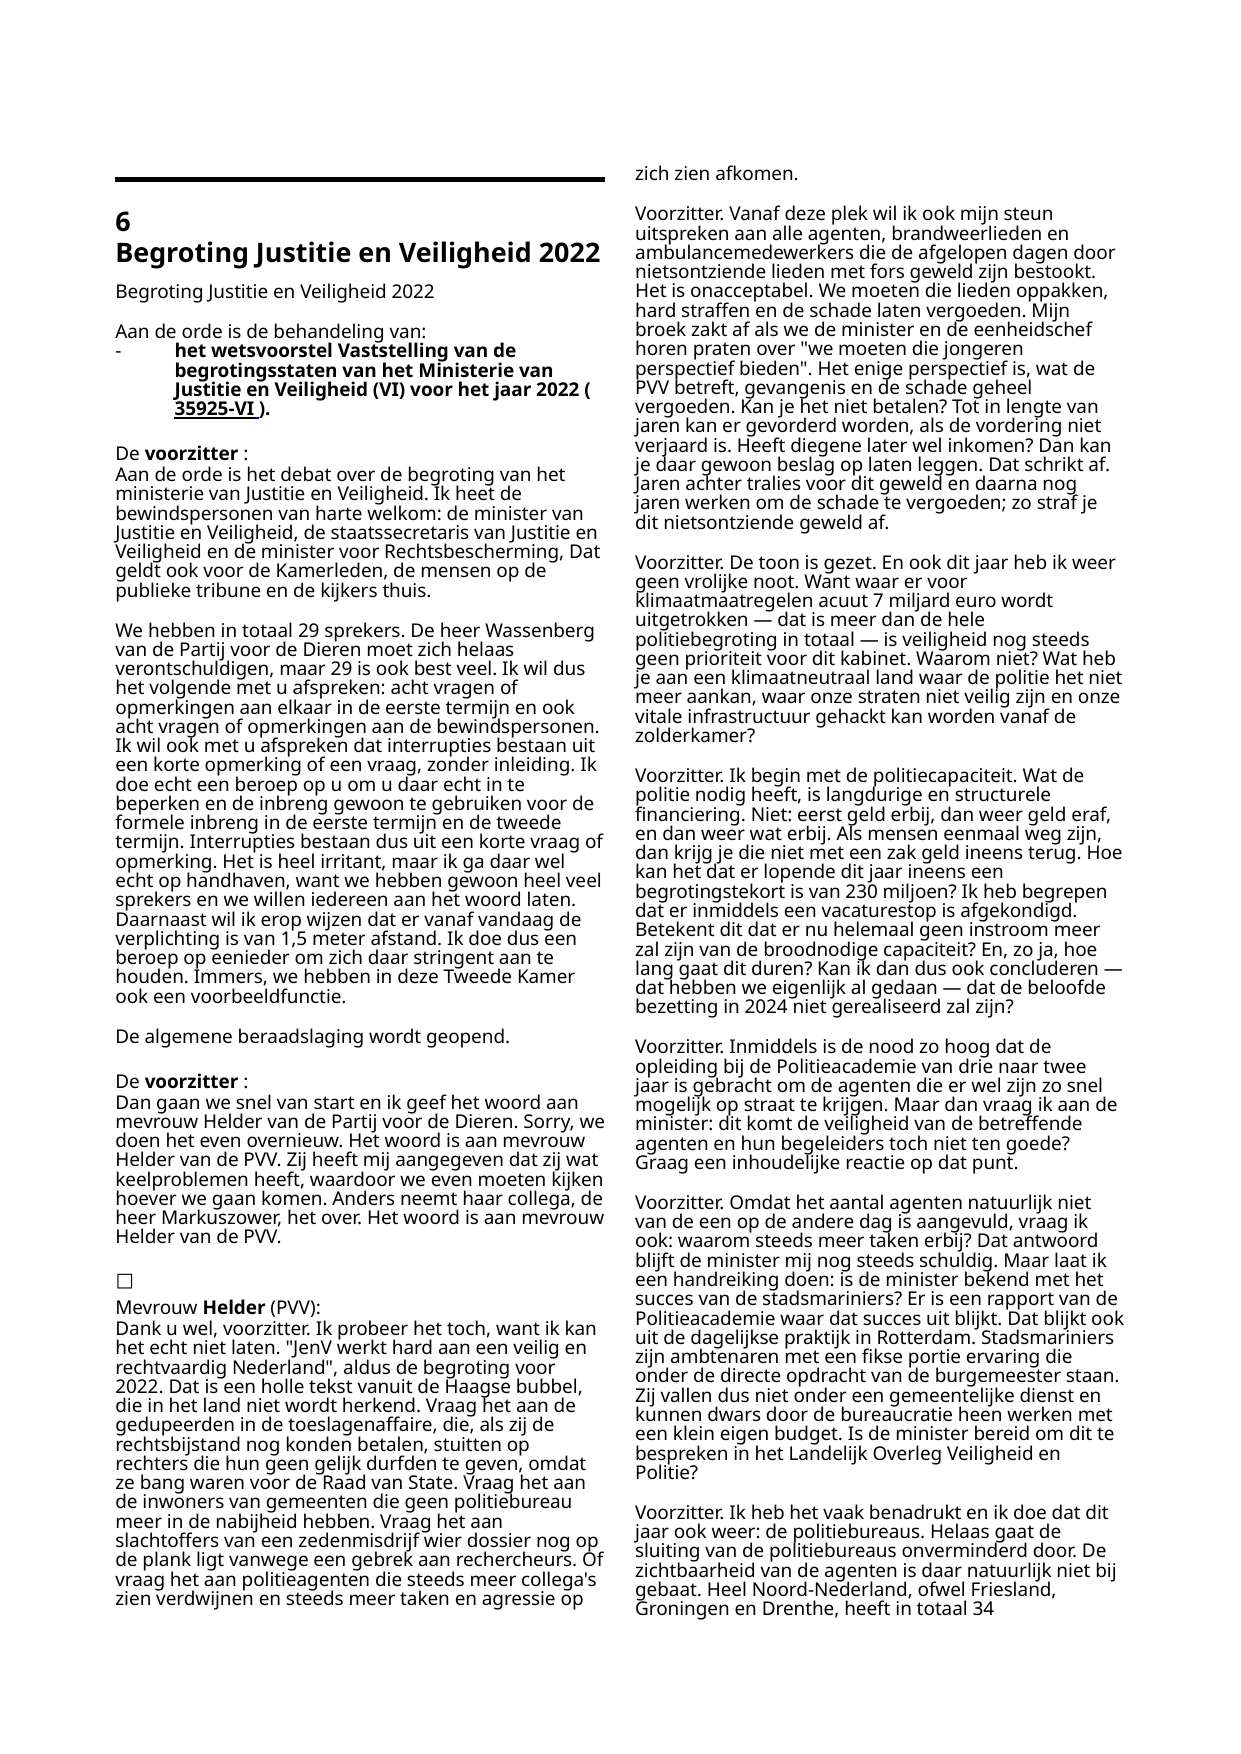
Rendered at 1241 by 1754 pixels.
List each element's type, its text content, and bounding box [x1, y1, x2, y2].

text We hebben in totaal 29 sprekers. De heer Wassenberg van de Partij voor de Dieren moet zich helaas verontschuldigen, maar 29 is ook best veel. Ik wil dus het volgende met u afspreken: acht vragen of opmerkingen aan elkaar in de eerste termijn en ook acht vragen of opmerkingen aan de bewindspersonen. Ik wil ook met u afspreken dat interrupties bestaan uit een korte opmerking of een vraag, zonder inleiding. Ik doe echt een beroep op u om u daar echt in te beperken en de inbreng gewoon te gebruiken voor de formele inbreng in de eerste termijn en de tweede termijn. Interrupties bestaan dus uit een korte vraag of opmerking. Het is heel irritant, maar ik ga daar wel echt op handhaven, want we hebben gewoon heel veel sprekers en we willen iedereen aan het woord laten. Daarnaast wil ik erop wijzen dat er vanaf vandaag de verplichting is van 1,5 meter afstand. Ik doe dus een beroep op eenieder om zich daar stringent aan te houden. Immers, we hebben in deze Tweede Kamer ook een voorbeeldfunctie. [115, 622, 605, 1007]
text Voorzitter. Ik heb het vaak benadrukt en ik doe dat dit jaar ook weer: de politiebureaus. Helaas gaat de sluiting van de politiebureaus onverminderd door. De zichtbaarheid van de agenten is daar natuurlijk niet bij gebaat. Heel Noord-Nederland, ofwel Friesland, Groningen en Drenthe, heeft in totaal 34 [635, 1504, 1125, 1619]
text Begroting Justitie en Veiligheid 2022 [115, 283, 605, 302]
text Mevrouw Helder (PVV): [115, 1294, 605, 1320]
list het wetsvoorstel Vaststelling van de begrotingsstaten van het Ministerie van Justitie en Veiligheid (VI) voor het jaar 2022 ( 35925-VI ). [115, 342, 605, 419]
text ⬜ [115, 1269, 605, 1294]
text Voorzitter. Inmiddels is de nood zo hoog dat de opleiding bij de Politieacademie van drie naar twee jaar is gebracht om de agenten die er wel zijn zo snel mogelijk op straat te krijgen. Maar dan vraag ik aan de minister: dit komt de veiligheid van de betreffende agenten en hun begeleiders toch niet ten goede? Graag een inhoudelijke reactie op dat punt. [635, 1038, 1125, 1173]
text Begroting Justitie en Veiligheid 2022 [115, 239, 605, 283]
text De algemene beraadslaging wordt geopend. [115, 1028, 605, 1047]
text Voorzitter. Ik begin met de politiecapaciteit. Wat de politie nodig heeft, is langdurige en structurele financiering. Niet: eerst geld erbij, dan weer geld eraf, en dan weer wat erbij. Als mensen eenmaal weg zijn, dan krijg je die niet met een zak geld ineens terug. Hoe kan het dat er lopende dit jaar ineens een begrotingstekort is van 230 miljoen? Ik heb begrepen dat er inmiddels een vacaturestop is afgekondigd. Betekent dit dat er nu helemaal geen instroom meer zal zijn van de broodnodige capaciteit? En, zo ja, hoe lang gaat dit duren? Kan ik dan dus ook concluderen — dat hebben we eigenlijk al gedaan — dat de beloofde bezetting in 2024 niet gerealiseerd zal zijn? [635, 767, 1125, 1018]
text Voorzitter. Omdat het aantal agenten natuurlijk niet van de een op de andere dag is aangevuld, vraag ik ook: waarom steeds meer taken erbij? Dat antwoord blijft de minister mij nog steeds schuldig. Maar laat ik een handreiking doen: is de minister bekend met het succes van de stadsmariniers? Er is een rapport van de Politieacademie waar dat succes uit blijkt. Dat blijkt ook uit de dagelijkse praktijk in Rotterdam. Stadsmariniers zijn ambtenaren met een fikse portie ervaring die onder de directe opdracht van de burgemeester staan. Zij vallen dus niet onder een gemeentelijke dienst en kunnen dwars door de bureaucratie heen werken met een klein eigen budget. Is de minister bereid om dit te bespreken in het Landelijk Overleg Veiligheid en Politie? [635, 1194, 1125, 1483]
text zich zien afkomen. [635, 165, 1125, 184]
text De voorzitter : [115, 1068, 605, 1094]
text Dan gaan we snel van start en ik geef het woord aan mevrouw Helder van de Partij voor de Dieren. Sorry, we doen het even overnieuw. Het woord is aan mevrouw Helder van de PVV. Zij heeft mij aangegeven dat zij wat keelproblemen heeft, waardoor we even moeten kijken hoever we gaan komen. Anders neemt haar collega, de heer Markuszower, het over. Het woord is aan mevrouw Helder van de PVV. [115, 1094, 605, 1248]
text 6 [115, 203, 605, 239]
text De voorzitter : [115, 440, 605, 466]
text Aan de orde is het debat over de begroting van het ministerie van Justitie en Veiligheid. Ik heet de bewindspersonen van harte welkom: de minister van Justitie en Veiligheid, de staatssecretaris van Justitie en Veiligheid en de minister voor Rechtsbescherming, Dat geldt ook voor de Kamerleden, de mensen op de publieke tribune en de kijkers thuis. [115, 466, 605, 601]
text Voorzitter. De toon is gezet. En ook dit jaar heb ik weer geen vrolijke noot. Want waar er voor klimaatmaatregelen acuut 7 miljard euro wordt uitgetrokken — dat is meer dan de hele politiebegroting in totaal — is veiligheid nog steeds geen prioriteit voor dit kabinet. Waarom niet? Wat heb je aan een klimaatneutraal land waar de politie het niet meer aankan, waar onze straten niet veilig zijn en onze vitale infrastructuur gehackt kan worden vanaf de zolderkamer? [635, 554, 1125, 746]
text Dank u wel, voorzitter. Ik probeer het toch, want ik kan het echt niet laten. "JenV werkt hard aan een veilig en rechtvaardig Nederland", aldus de begroting voor 2022. Dat is een holle tekst vanuit de Haagse bubbel, die in het land niet wordt herkend. Vraag het aan de gedupeerden in de toeslagenaffaire, die, als zij de rechtsbijstand nog konden betalen, stuitten op rechters die hun geen gelijk durfden te geven, omdat ze bang waren voor de Raad van State. Vraag het aan de inwoners van gemeenten die geen politiebureau meer in de nabijheid hebben. Vraag het aan slachtoffers van een zedenmisdrijf wier dossier nog op de plank ligt vanwege een gebrek aan rechercheurs. Of vraag het aan politieagenten die steeds meer collega's zien verdwijnen en steeds meer taken en agressie op [115, 1320, 605, 1609]
text Aan de orde is de behandeling van: [115, 323, 605, 342]
text Voorzitter. Vanaf deze plek wil ik ook mijn steun uitspreken aan alle agenten, brandweerlieden en ambulancemedewerkers die de afgelopen dagen door nietsontziende lieden met fors geweld zijn bestookt. Het is onacceptabel. We moeten die lieden oppakken, hard straffen en de schade laten vergoeden. Mijn broek zakt af als we de minister en de eenheidschef horen praten over "we moeten die jongeren perspectief bieden". Het enige perspectief is, wat de PVV betreft, gevangenis en de schade geheel vergoeden. Kan je het niet betalen? Tot in lengte van jaren kan er gevorderd worden, als de vordering niet verjaard is. Heeft diegene later wel inkomen? Dan kan je daar gewoon beslag op laten leggen. Dat schrikt af. Jaren achter tralies voor dit geweld en daarna nog jaren werken om de schade te vergoeden; zo straf je dit nietsontziende geweld af. [635, 205, 1125, 533]
